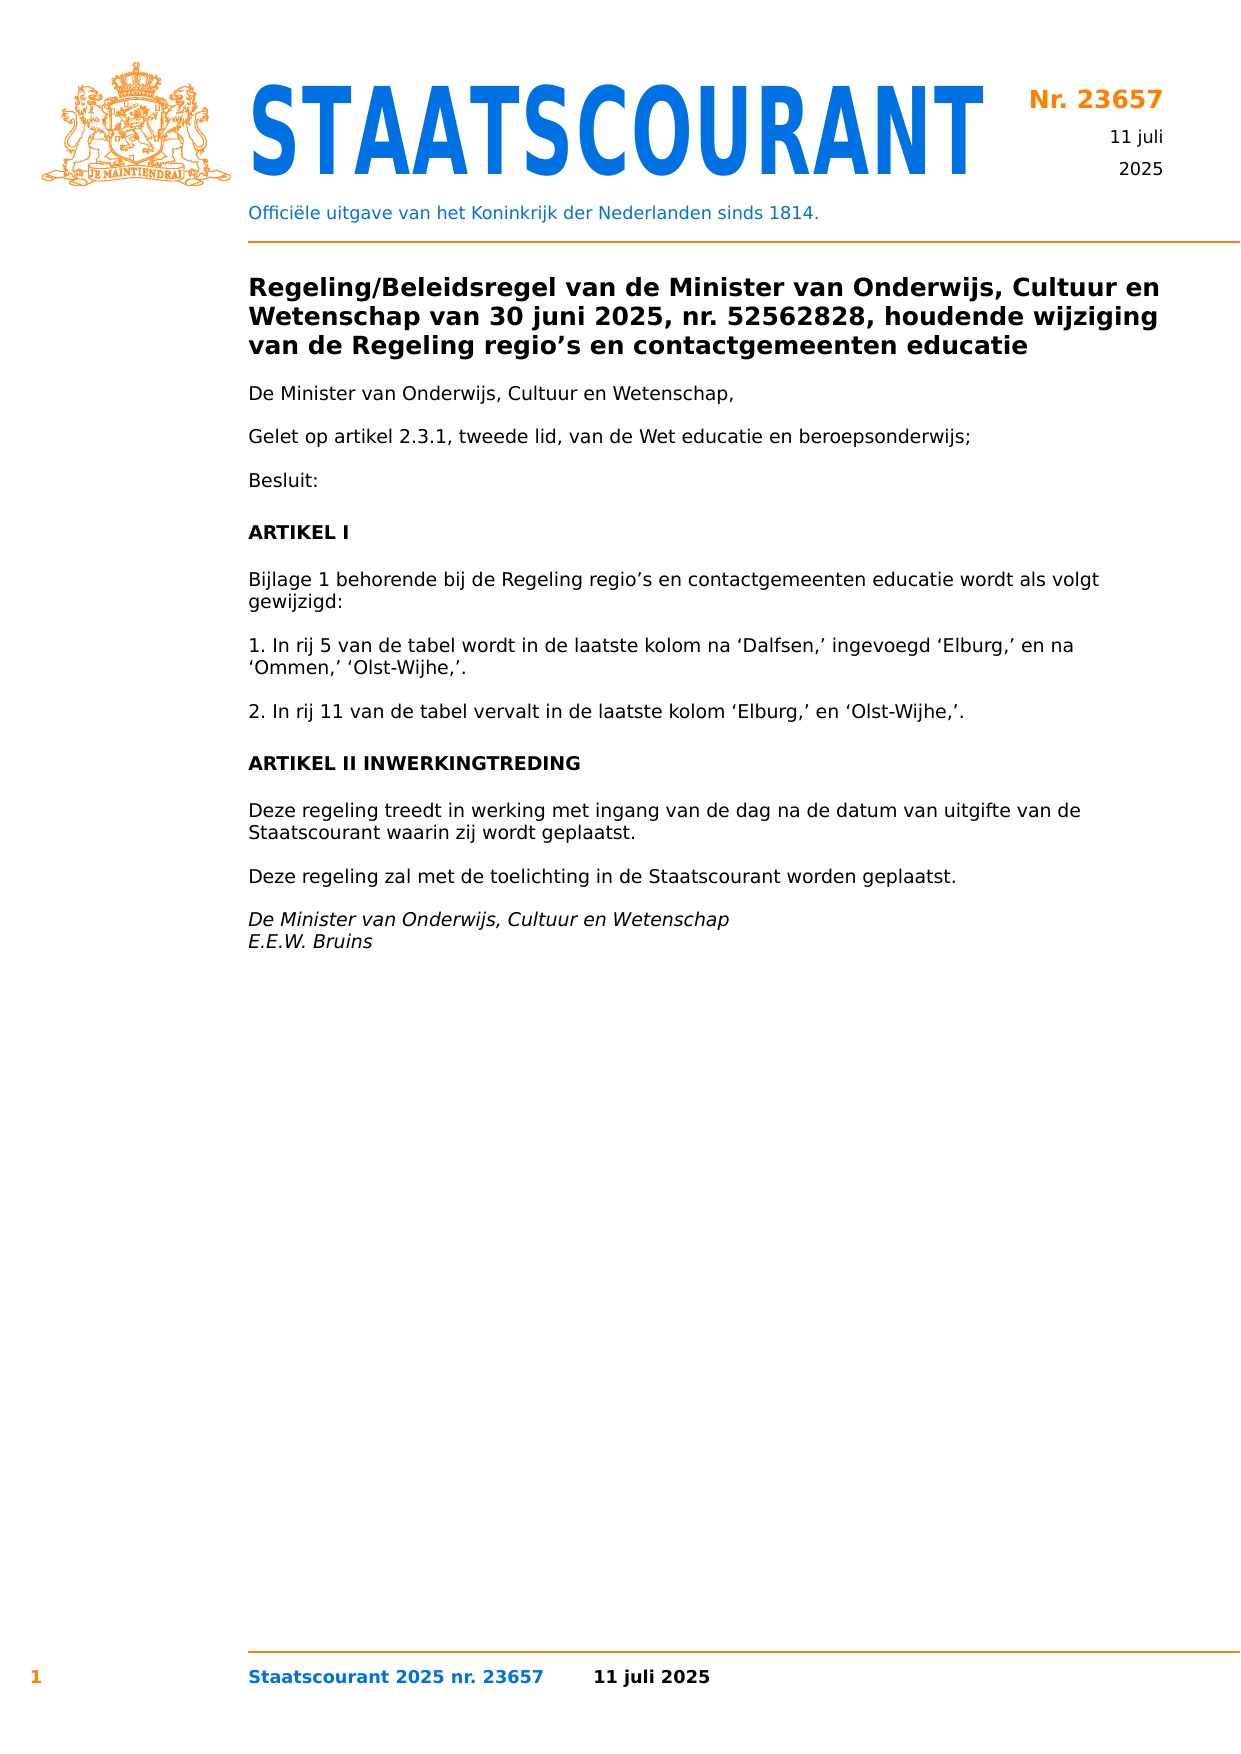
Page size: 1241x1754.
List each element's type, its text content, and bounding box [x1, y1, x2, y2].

table_cell 11 juli [998, 121, 1240, 153]
subtitle ARTIKEL II INWERKINGTREDING [248, 753, 1163, 775]
table_header Nr. 23657 [998, 62, 1240, 121]
subtitle ARTIKEL I [248, 522, 1163, 544]
table_cell Officiële uitgave van het Koninkrijk der Nederlanden sinds 1814. [248, 203, 1240, 241]
subtitle Regeling/Beleidsregel van de Minister van Onderwijs, Cultuur en Wetenschap van 30 juni 2025, nr. 52562828, houdende wijziging van de Regeling regio’s en contactgemeenten educatie [248, 273, 1163, 361]
text 1. In rij 5 van de tabel wordt in de laatste kolom na ‘Dalfsen,’ ingevoegd ‘Elburg,’ en na ‘Ommen,’ ‘Olst-Wijhe,’. [248, 635, 1163, 679]
text 2. In rij 11 van de tabel vervalt in de laatste kolom ‘Elburg,’ en ‘Olst-Wijhe,’. [248, 701, 1163, 723]
text Besluit: [248, 470, 1163, 492]
text Bijlage 1 behorende bij de Regeling regio’s en contactgemeenten educatie wordt als volgt gewijzigd: [248, 569, 1163, 613]
table_header STAATSCOURANT [248, 62, 998, 203]
text De Minister van Onderwijs, Cultuur en Wetenschap, [248, 382, 1163, 404]
table_header [25, 62, 248, 241]
table_cell 2025 [998, 153, 1240, 203]
text De Minister van Onderwijs, Cultuur en Wetenschap E.E.W. Bruins [248, 909, 1163, 953]
text Deze regeling zal met de toelichting in de Staatscourant worden geplaatst. [248, 866, 1163, 887]
picture [41, 62, 231, 186]
text Gelet op artikel 2.3.1, tweede lid, van de Wet educatie en beroepsonderwijs; [248, 426, 1163, 448]
text Deze regeling treedt in werking met ingang van de dag na de datum van uitgifte van de Staatscourant waarin zij wordt geplaatst. [248, 800, 1163, 844]
